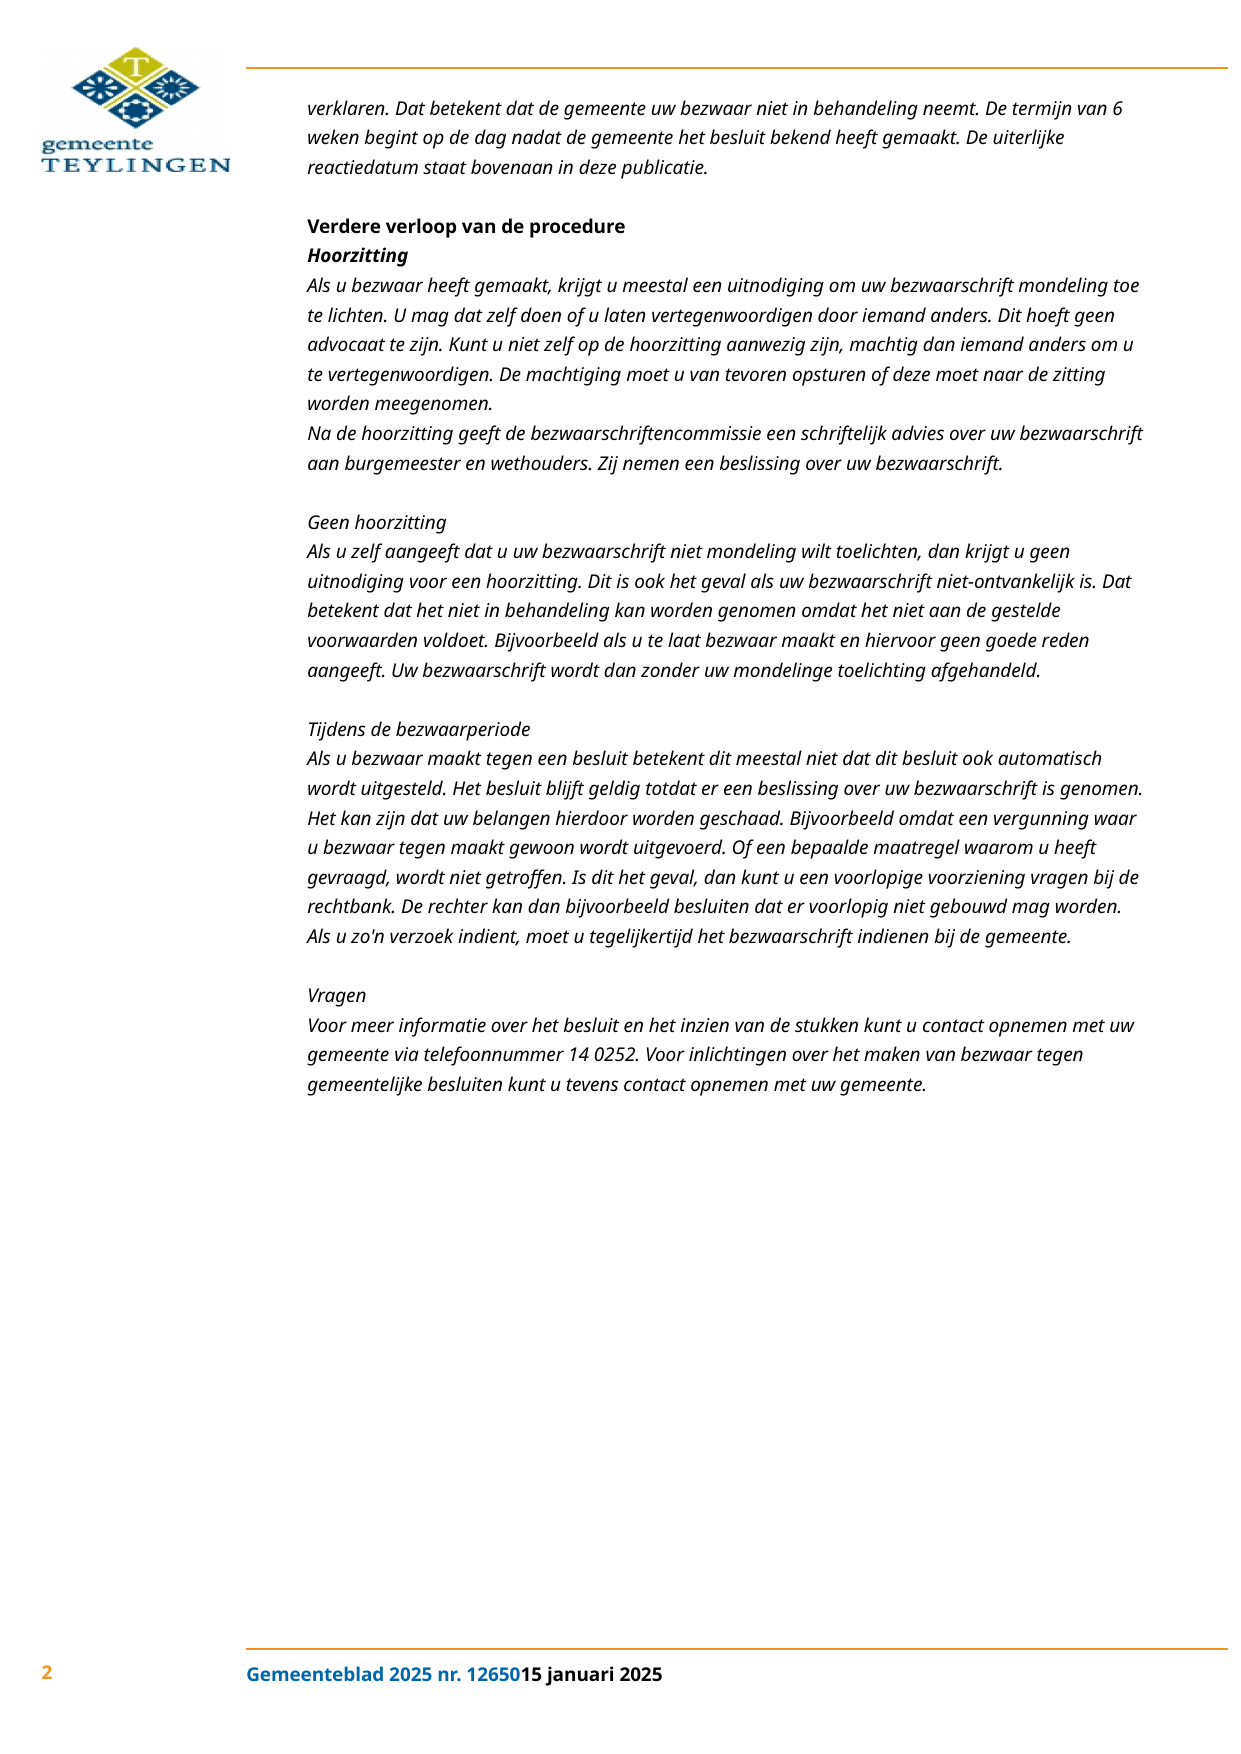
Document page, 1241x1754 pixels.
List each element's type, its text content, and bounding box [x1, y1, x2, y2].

list Als u bezwaar heeft gemaakt, krijgt u meestal een uitnodiging om uw bezwaarschrift mondeling toe te lichten. U mag dat zelf doen of u laten vertegenwoordigen door iemand anders. Dit hoeft geen advocaat te zijn. Kunt u niet zelf op de hoorzitting aanwezig zijn, machtig dan iemand anders om u te vertegenwoordigen. De machtiging moet u van tevoren opsturen of deze moet naar de zitting worden meegenomen. [248, 272, 1152, 416]
list Voor meer informatie over het besluit en het inzien van de stukken kunt u contact opnemen met uw gemeente via telefoonnummer 14 0252. Voor inlichtingen over het maken van bezwaar tegen gemeentelijke besluiten kunt u tevens contact opnemen met uw gemeente. [248, 1012, 1152, 1097]
list Als u bezwaar maakt tegen een besluit betekent dit meestal niet dat dit besluit ook automatisch wordt uitgesteld. Het besluit blijft geldig totdat er een beslissing over uw bezwaarschrift is genomen. Het kan zijn dat uw belangen hierdoor worden geschaad. Bijvoorbeeld omdat een vergunning waar u bezwaar tegen maakt gewoon wordt uitgevoerd. Of een bepaalde maatregel waarom u heeft gevraagd, wordt niet getroffen. Is dit het geval, dan kunt u een voorlopige voorziening vragen bij de rechtbank. De rechter kan dan bijvoorbeeld besluiten dat er voorlopig niet gebouwd mag worden. Als u zo'n verzoek indient, moet u tegelijkertijd het bezwaarschrift indienen bij de gemeente. [248, 746, 1152, 949]
list verklaren. Dat betekent dat de gemeente uw bezwaar niet in behandeling neemt. De termijn van 6 weken begint op de dag nadat de gemeente het besluit bekend heeft gemaakt. De uiterlijke reactiedatum staat bovenaan in deze publicatie. [248, 95, 1152, 180]
list Na de hoorzitting geeft de bezwaarschriftencommissie een schriftelijk advies over uw bezwaarschrift aan burgemeester en wethouders. Zij nemen een beslissing over uw bezwaarschrift. [248, 420, 1152, 476]
list Geen hoorzitting [248, 509, 1152, 535]
list Verdere verloop van de procedure [248, 213, 1152, 239]
list Hoorzitting [248, 243, 1152, 268]
list Als u zelf aangeeft dat u uw bezwaarschrift niet mondeling wilt toelichten, dan krijgt u geen uitnodiging voor een hoorzitting. Dit is ook het geval als uw bezwaarschrift niet-ontvankelijk is. Dat betekent dat het niet in behandeling kan worden genomen omdat het niet aan de gestelde voorwaarden voldoet. Bijvoorbeeld als u te laat bezwaar maakt en hiervoor geen goede reden aangeeft. Uw bezwaarschrift wordt dan zonder uw mondelinge toelichting afgehandeld. [248, 538, 1152, 683]
picture [41, 47, 231, 172]
list Vragen [248, 982, 1152, 1008]
list Tijdens de bezwaarperiode [248, 716, 1152, 742]
